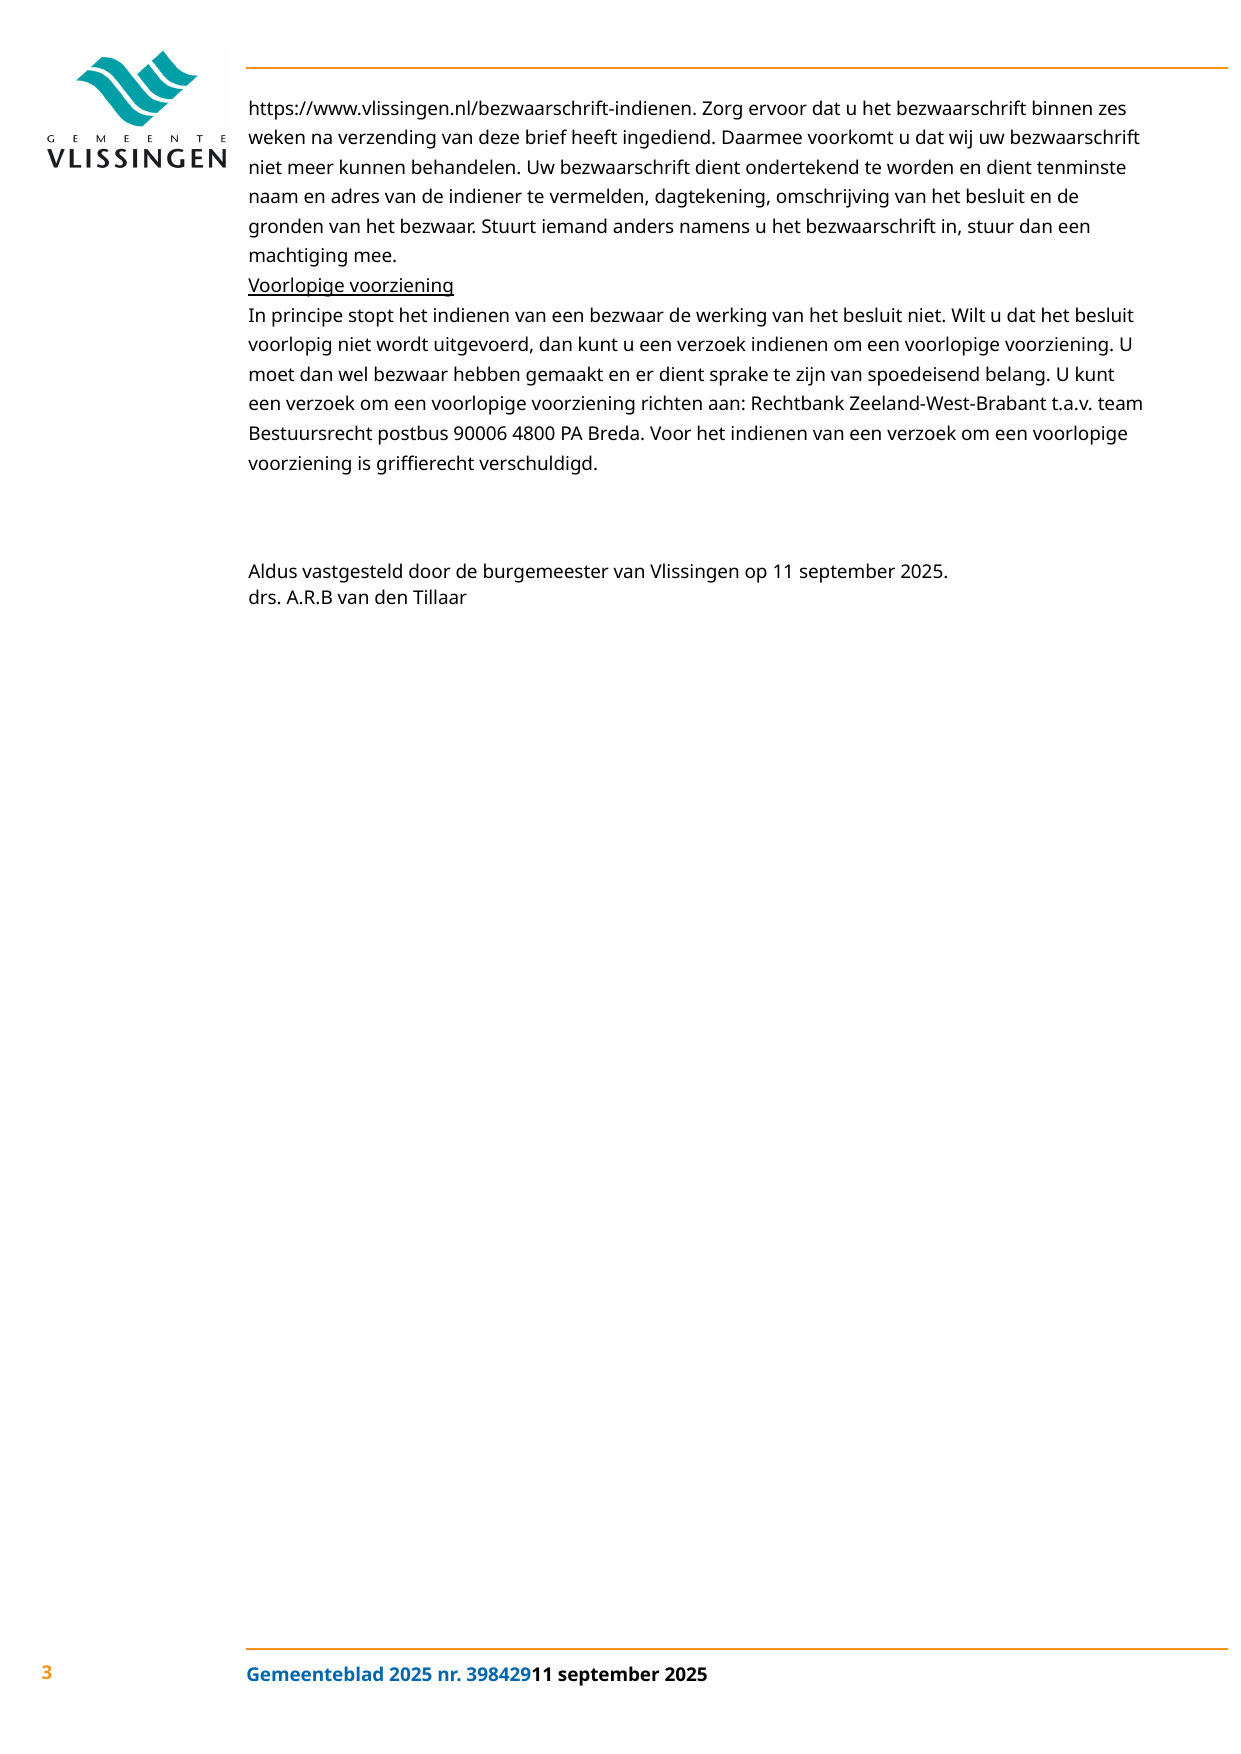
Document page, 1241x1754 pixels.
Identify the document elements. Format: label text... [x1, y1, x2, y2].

picture [41, 47, 231, 172]
text Voorlopige voorziening [248, 272, 1152, 298]
text https://www.vlissingen.nl/bezwaarschrift-indienen. Zorg ervoor dat u het bezwaarschrift binnen zes weken na verzending van deze brief heeft ingediend. Daarmee voorkomt u dat wij uw bezwaarschrift niet meer kunnen behandelen. Uw bezwaarschrift dient ondertekend te worden en dient tenminste naam en adres van de indiener te vermelden, dagtekening, omschrijving van het besluit en de gronden van het bezwaar. Stuurt iemand anders namens u het bezwaarschrift in, stuur dan een machtiging mee. [248, 95, 1152, 268]
text Aldus vastgesteld door de burgemeester van Vlissingen op 11 september 2025. [248, 558, 1152, 584]
text In principe stopt het indienen van een bezwaar de werking van het besluit niet. Wilt u dat het besluit voorlopig niet wordt uitgevoerd, dan kunt u een verzoek indienen om een voorlopige voorziening. U moet dan wel bezwaar hebben gemaakt en er dient sprake te zijn van spoedeisend belang. U kunt een verzoek om een voorlopige voorziening richten aan: Rechtbank Zeeland-West-Brabant t.a.v. team Bestuursrecht postbus 90006 4800 PA Breda. Voor het indienen van een verzoek om een voorlopige voorziening is griffierecht verschuldigd. [248, 302, 1152, 476]
text drs. A.R.B van den Tillaar [248, 584, 1152, 610]
